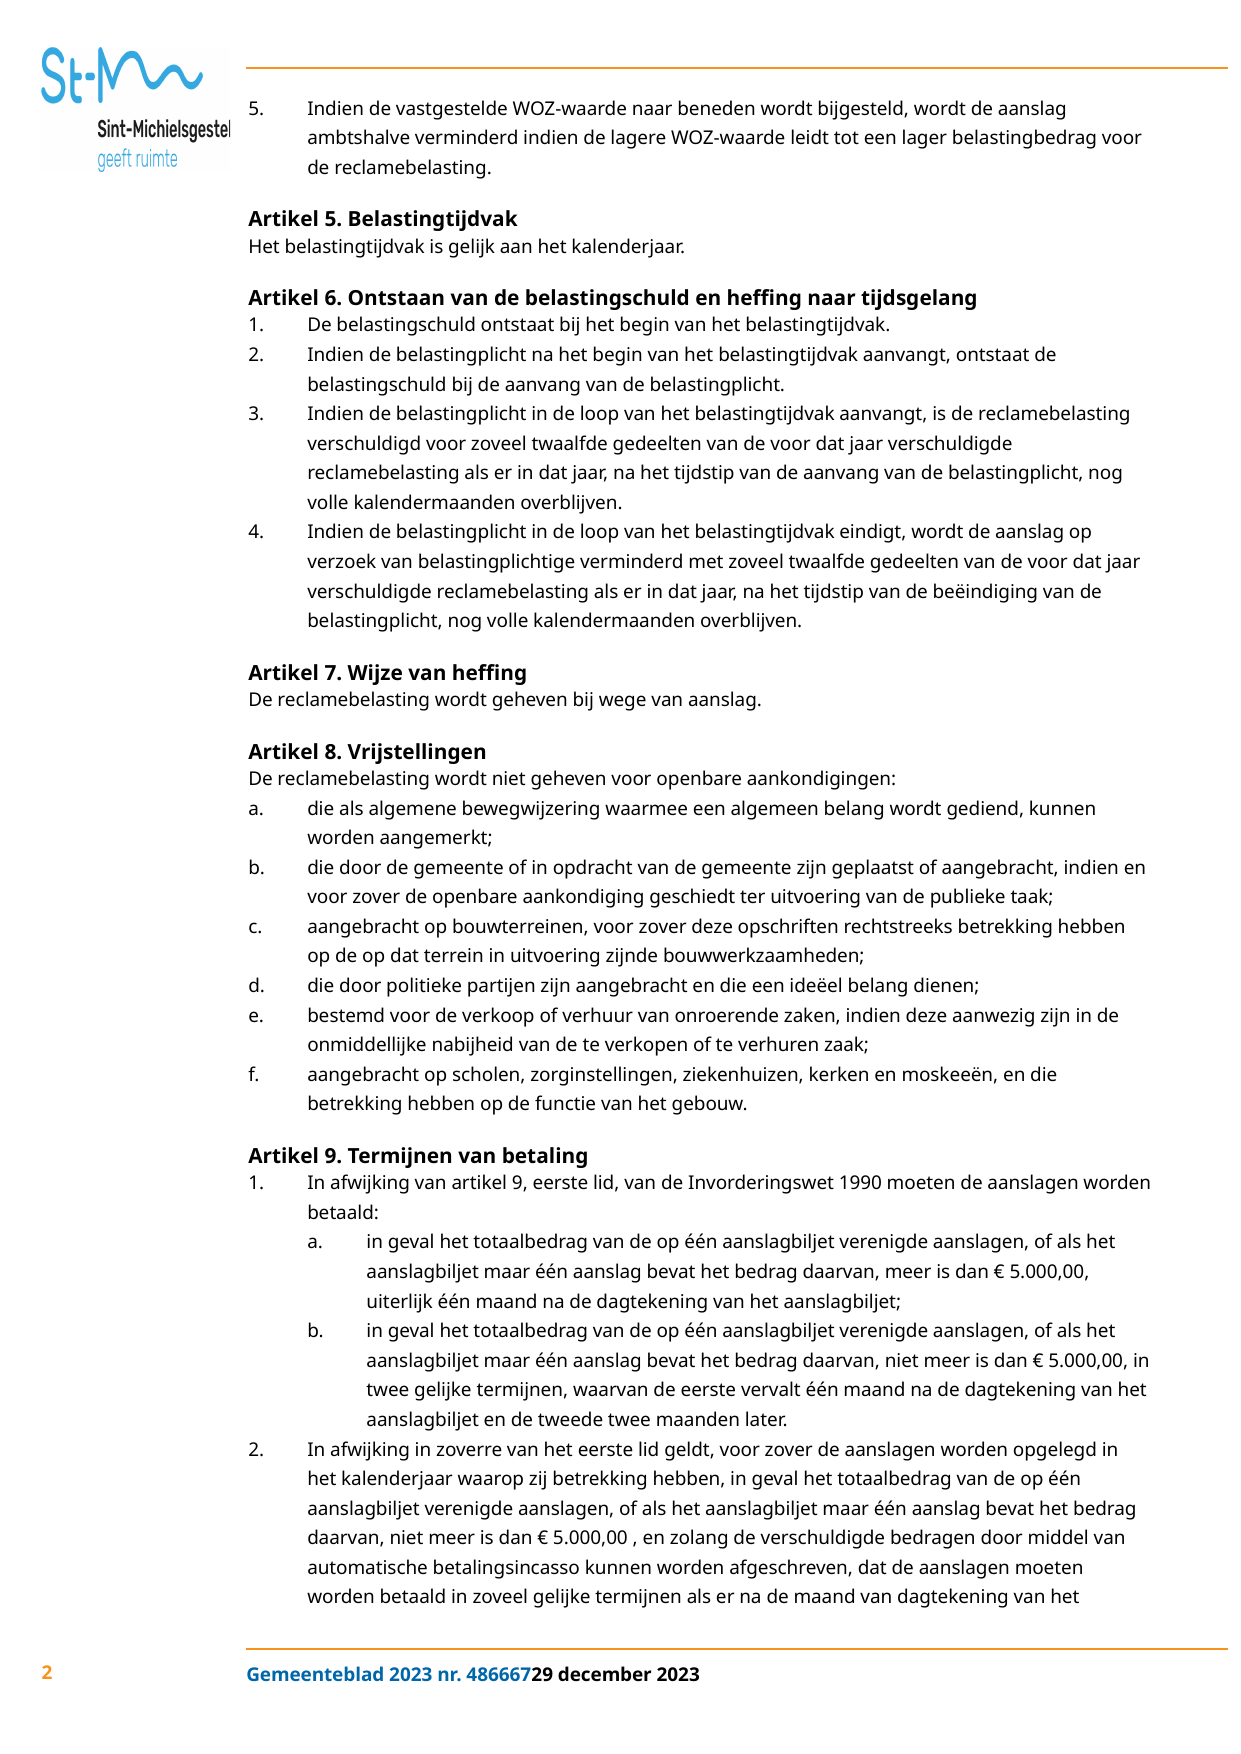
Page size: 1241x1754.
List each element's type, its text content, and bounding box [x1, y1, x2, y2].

list aangebracht op bouwterreinen, voor zover deze opschriften rechtstreeks betrekking hebben op de op dat terrein in uitvoering zijnde bouwwerkzaamheden; [248, 913, 1152, 968]
list bestemd voor de verkoop of verhuur van onroerende zaken, indien deze aanwezig zijn in de onmiddellijke nabijheid van de te verkopen of te verhuren zaak; [248, 1002, 1152, 1057]
text Artikel 9. Termijnen van betaling [248, 1141, 1152, 1169]
list Indien de belastingplicht in de loop van het belastingtijdvak aanvangt, is de reclamebelasting verschuldigd voor zoveel twaalfde gedeelten van de voor dat jaar verschuldigde reclamebelasting als er in dat jaar, na het tijdstip van de aanvang van de belastingplicht, nog volle kalendermaanden overblijven. [248, 400, 1152, 515]
list aangebracht op scholen, zorginstellingen, ziekenhuizen, kerken en moskeeën, en die betrekking hebben op de functie van het gebouw. [248, 1061, 1152, 1116]
text De reclamebelasting wordt niet geheven voor openbare aankondigingen: [248, 765, 1152, 791]
list die als algemene bewegwijzering waarmee een algemeen belang wordt gediend, kunnen worden aangemerkt; [248, 795, 1152, 850]
text Artikel 8. Vrijstellingen [248, 737, 1152, 765]
picture [41, 47, 231, 172]
list in geval het totaalbedrag van de op één aanslagbiljet verenigde aanslagen, of als het aanslagbiljet maar één aanslag bevat het bedrag daarvan, niet meer is dan € 5.000,00, in twee gelijke termijnen, waarvan de eerste vervalt één maand na de dagtekening van het aanslagbiljet en de tweede twee maanden later. [307, 1317, 1152, 1432]
text Het belastingtijdvak is gelijk aan het kalenderjaar. [248, 233, 1152, 258]
list Indien de vastgestelde WOZ-waarde naar beneden wordt bijgesteld, wordt de aanslag ambtshalve verminderd indien de lagere WOZ-waarde leidt tot een lager belastingbedrag voor de reclamebelasting. [248, 95, 1152, 180]
list In afwijking van artikel 9, eerste lid, van de Invorderingswet 1990 moeten de aanslagen worden betaald: [248, 1169, 1152, 1225]
list die door politieke partijen zijn aangebracht en die een ideëel belang dienen; [248, 972, 1152, 998]
list In afwijking in zoverre van het eerste lid geldt, voor zover de aanslagen worden opgelegd in het kalenderjaar waarop zij betrekking hebben, in geval het totaalbedrag van de op één aanslagbiljet verenigde aanslagen, of als het aanslagbiljet maar één aanslag bevat het bedrag daarvan, niet meer is dan € 5.000,00 , en zolang de verschuldigde bedragen door middel van automatische betalingsincasso kunnen worden afgeschreven, dat de aanslagen moeten worden betaald in zoveel gelijke termijnen als er na de maand van dagtekening van het [248, 1436, 1152, 1609]
text Artikel 7. Wijze van heffing [248, 658, 1152, 686]
list in geval het totaalbedrag van de op één aanslagbiljet verenigde aanslagen, of als het aanslagbiljet maar één aanslag bevat het bedrag daarvan, meer is dan € 5.000,00, uiterlijk één maand na de dagtekening van het aanslagbiljet; [307, 1229, 1152, 1313]
list Indien de belastingplicht na het begin van het belastingtijdvak aanvangt, ontstaat de belastingschuld bij de aanvang van de belastingplicht. [248, 341, 1152, 397]
text De reclamebelasting wordt geheven bij wege van aanslag. [248, 686, 1152, 712]
list Indien de belastingplicht in de loop van het belastingtijdvak eindigt, wordt de aanslag op verzoek van belastingplichtige verminderd met zoveel twaalfde gedeelten van de voor dat jaar verschuldigde reclamebelasting als er in dat jaar, na het tijdstip van de beëindiging van de belastingplicht, nog volle kalendermaanden overblijven. [248, 519, 1152, 633]
text Artikel 5. Belastingtijdvak [248, 204, 1152, 233]
list die door de gemeente of in opdracht van de gemeente zijn geplaatst of aangebracht, indien en voor zover de openbare aankondiging geschiedt ter uitvoering van de publieke taak; [248, 854, 1152, 909]
text Artikel 6. Ontstaan van de belastingschuld en heffing naar tijdsgelang [248, 283, 1152, 312]
list De belastingschuld ontstaat bij het begin van het belastingtijdvak. [248, 312, 1152, 337]
